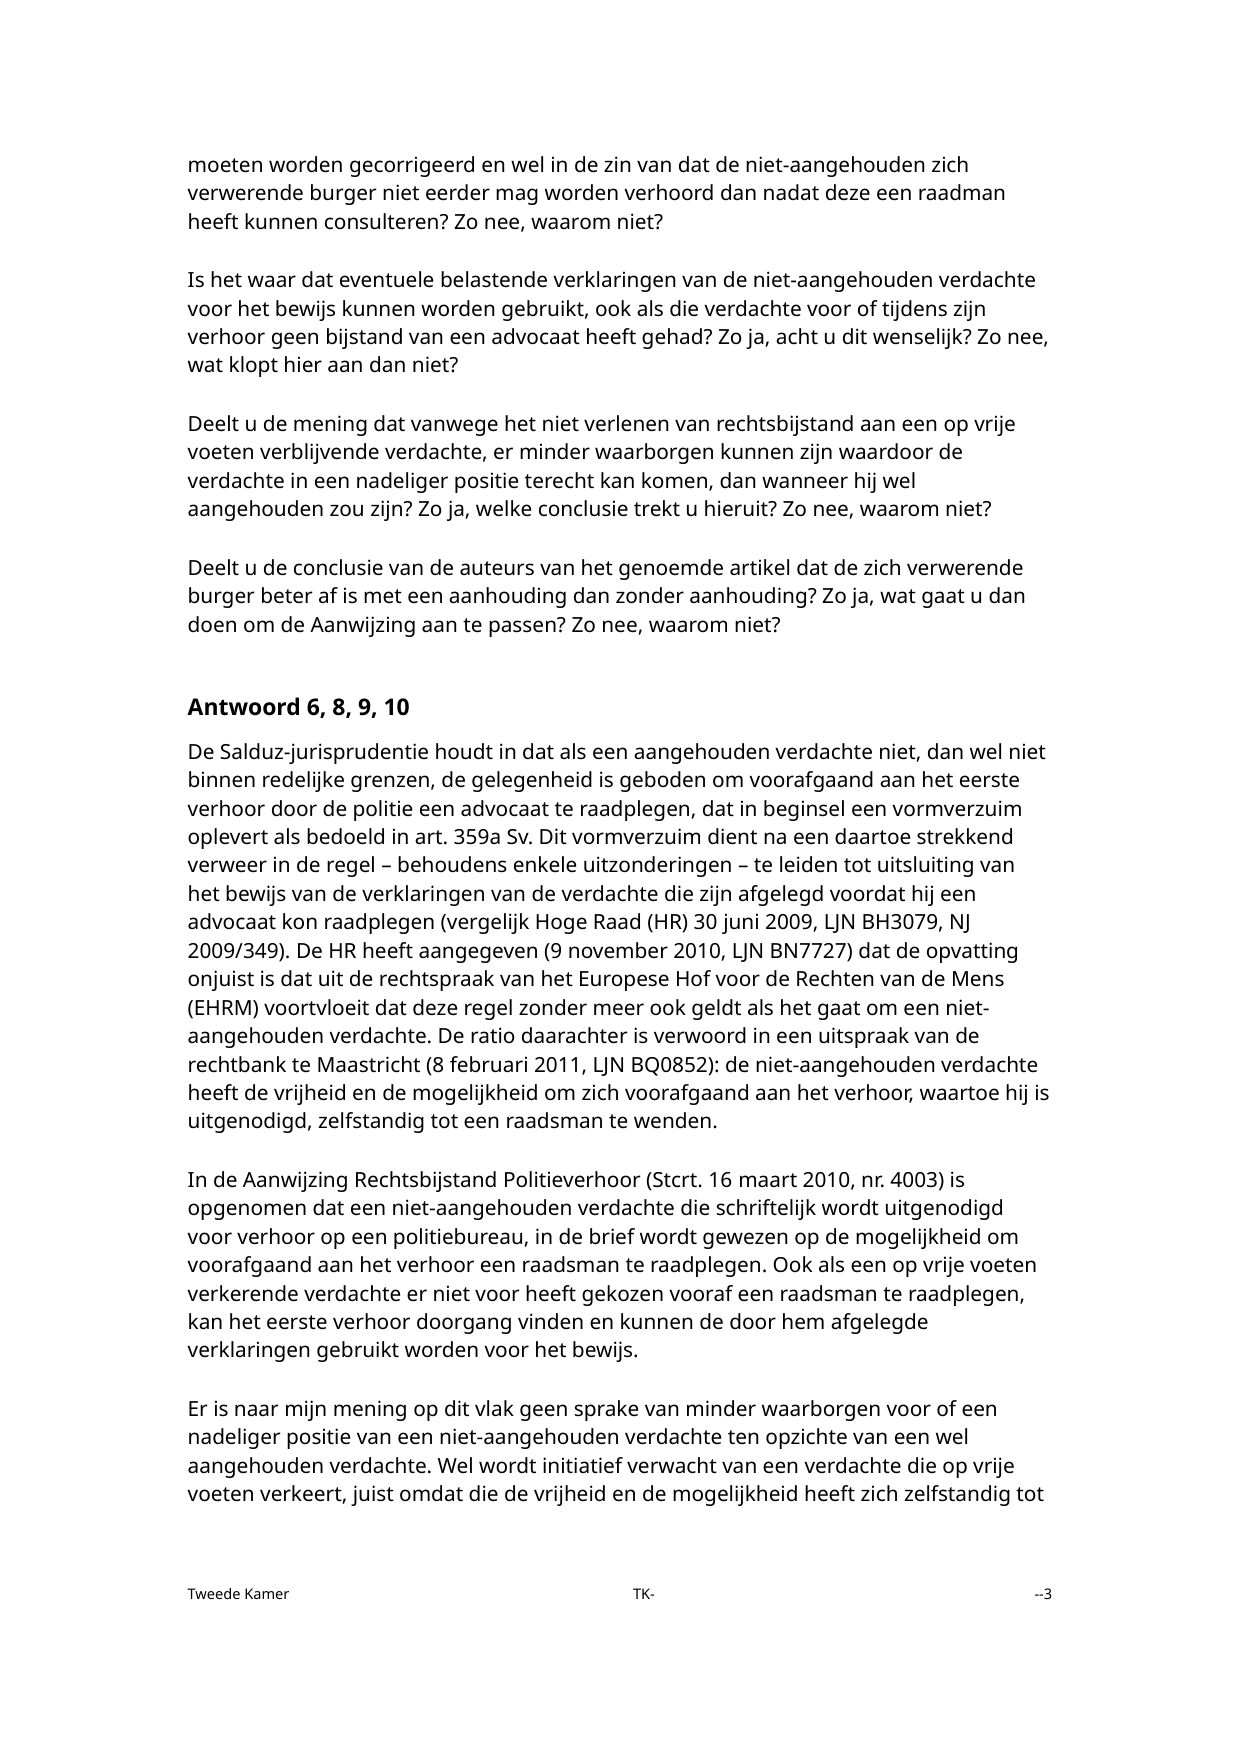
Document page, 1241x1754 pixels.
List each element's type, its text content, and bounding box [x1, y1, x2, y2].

text Deelt u de conclusie van de auteurs van het genoemde artikel dat de zich verwerende burger beter af is met een aanhouding dan zonder aanhouding? Zo ja, wat gaat u dan doen om de Aanwijzing aan te passen? Zo nee, waarom niet? [187, 553, 1053, 638]
text Deelt u de mening dat vanwege het niet verlenen van rechtsbijstand aan een op vrije voeten verblijvende verdachte, er minder waarborgen kunnen zijn waardoor de verdachte in een nadeliger positie terecht kan komen, dan wanneer hij wel aangehouden zou zijn? Zo ja, welke conclusie trekt u hieruit? Zo nee, waarom niet? [187, 409, 1053, 523]
text De Salduz-jurisprudentie houdt in dat als een aangehouden verdachte niet, dan wel niet binnen redelijke grenzen, de gelegenheid is geboden om voorafgaand aan het eerste verhoor door de politie een advocaat te raadplegen, dat in beginsel een vormverzuim oplevert als bedoeld in art. 359a Sv. Dit vormverzuim dient na een daartoe strekkend verweer in de regel – behoudens enkele uitzonderingen – te leiden tot uitsluiting van het bewijs van de verklaringen van de verdachte die zijn afgelegd voordat hij een advocaat kon raadplegen (vergelijk Hoge Raad (HR) 30 juni 2009, LJN BH3079, NJ 2009/349). De HR heeft aangegeven (9 november 2010, LJN BN7727) dat de opvatting onjuist is dat uit de rechtspraak van het Europese Hof voor de Rechten van de Mens (EHRM) voortvloeit dat deze regel zonder meer ook geldt als het gaat om een niet-aangehouden verdachte. De ratio daarachter is verwoord in een uitspraak van de rechtbank te Maastricht (8 februari 2011, LJN BQ0852): de niet-aangehouden verdachte heeft de vrijheid en de mogelijkheid om zich voorafgaand aan het verhoor, waartoe hij is uitgenodigd, zelfstandig tot een raadsman te wenden. [187, 737, 1053, 1135]
text moeten worden gecorrigeerd en wel in de zin van dat de niet-aangehouden zich verwerende burger niet eerder mag worden verhoord dan nadat deze een raadman heeft kunnen consulteren? Zo nee, waarom niet? [187, 150, 1053, 235]
subtitle Antwoord 6, 8, 9, 10 [187, 691, 1053, 722]
text Is het waar dat eventuele belastende verklaringen van de niet-aangehouden verdachte voor het bewijs kunnen worden gebruikt, ook als die verdachte voor of tijdens zijn verhoor geen bijstand van een advocaat heeft gehad? Zo ja, acht u dit wenselijk? Zo nee, wat klopt hier aan dan niet? [187, 265, 1053, 379]
text In de Aanwijzing Rechtsbijstand Politieverhoor (Stcrt. 16 maart 2010, nr. 4003) is opgenomen dat een niet-aangehouden verdachte die schriftelijk wordt uitgenodigd voor verhoor op een politiebureau, in de brief wordt gewezen op de mogelijkheid om voorafgaand aan het verhoor een raadsman te raadplegen. Ook als een op vrije voeten verkerende verdachte er niet voor heeft gekozen vooraf een raadsman te raadplegen, kan het eerste verhoor doorgang vinden en kunnen de door hem afgelegde verklaringen gebruikt worden voor het bewijs. [187, 1165, 1053, 1364]
text Er is naar mijn mening op dit vlak geen sprake van minder waarborgen voor of een nadeliger positie van een niet-aangehouden verdachte ten opzichte van een wel aangehouden verdachte. Wel wordt initiatief verwacht van een verdachte die op vrije voeten verkeert, juist omdat die de vrijheid en de mogelijkheid heeft zich zelfstandig tot [187, 1394, 1053, 1508]
